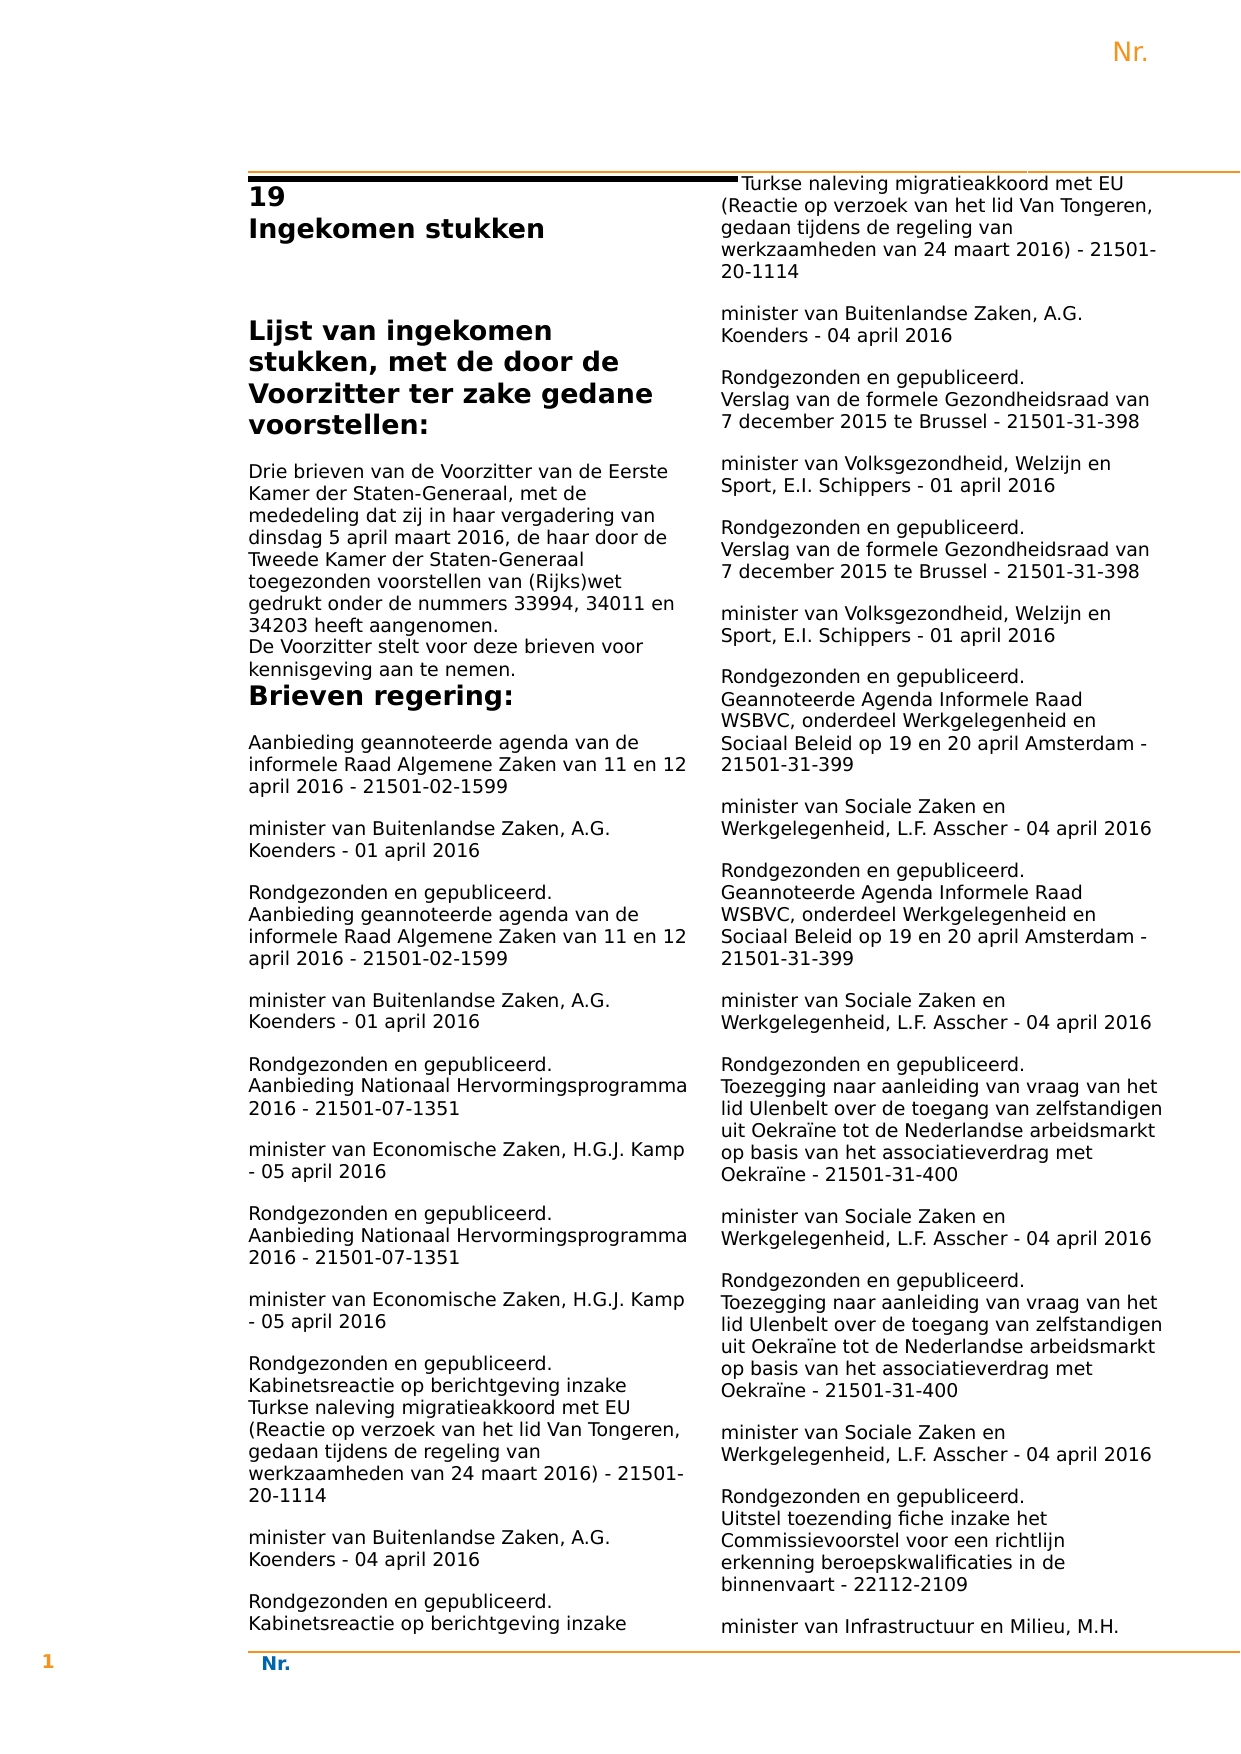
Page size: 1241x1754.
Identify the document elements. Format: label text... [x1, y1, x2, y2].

text minister van Infrastructuur en Milieu, M.H. [721, 1616, 1163, 1638]
text minister van Sociale Zaken en Werkgelegenheid, L.F. Asscher - 04 april 2016 [721, 990, 1163, 1034]
text Aanbieding geannoteerde agenda van de informele Raad Algemene Zaken van 11 en 12 april 2016 - 21501-02-1599 [248, 732, 691, 798]
text Kabinetsreactie op berichtgeving inzake [248, 1613, 691, 1635]
title Brieven regering: [248, 680, 691, 712]
text De Voorzitter stelt voor deze brieven voor kennisgeving aan te nemen. [248, 636, 691, 680]
text Rondgezonden en gepubliceerd. [248, 1591, 691, 1613]
text minister van Sociale Zaken en Werkgelegenheid, L.F. Asscher - 04 april 2016 [721, 1206, 1163, 1250]
text Rondgezonden en gepubliceerd. [721, 1054, 1163, 1076]
text Rondgezonden en gepubliceerd. [248, 1353, 691, 1375]
text Aanbieding geannoteerde agenda van de informele Raad Algemene Zaken van 11 en 12 april 2016 - 21501-02-1599 [248, 903, 691, 969]
text minister van Sociale Zaken en Werkgelegenheid, L.F. Asscher - 04 april 2016 [721, 796, 1163, 840]
text Toezegging naar aanleiding van vraag van het lid Ulenbelt over de toegang van zelfstandigen uit Oekraïne tot de Nederlandse arbeidsmarkt op basis van het associatieverdrag met Oekraïne - 21501-31-400 [721, 1076, 1163, 1186]
text Verslag van de formele Gezondheidsraad van 7 december 2015 te Brussel - 21501-31-398 [721, 389, 1163, 433]
text Rondgezonden en gepubliceerd. [248, 882, 691, 903]
text Rondgezonden en gepubliceerd. [248, 1203, 691, 1225]
text minister van Buitenlandse Zaken, A.G. Koenders - 04 april 2016 [248, 1527, 691, 1571]
text minister van Buitenlandse Zaken, A.G. Koenders - 04 april 2016 [721, 303, 1163, 347]
text Rondgezonden en gepubliceerd. [248, 1053, 691, 1075]
text minister van Buitenlandse Zaken, A.G. Koenders - 01 april 2016 [248, 989, 691, 1033]
text Aanbieding Nationaal Hervormingsprogramma 2016 - 21501-07-1351 [248, 1225, 691, 1269]
text Verslag van de formele Gezondheidsraad van 7 december 2015 te Brussel - 21501-31-398 [721, 538, 1163, 582]
title Lijst van ingekomen stukken, met de door de Voorzitter ter zake gedane voorstellen: [248, 316, 691, 441]
text Rondgezonden en gepubliceerd. [721, 517, 1163, 538]
text Geannoteerde Agenda Informele Raad WSBVC, onderdeel Werkgelegenheid en Sociaal Beleid op 19 en 20 april Amsterdam - 21501-31-399 [721, 882, 1163, 970]
text Geannoteerde Agenda Informele Raad WSBVC, onderdeel Werkgelegenheid en Sociaal Beleid op 19 en 20 april Amsterdam - 21501-31-399 [721, 688, 1163, 776]
text Toezegging naar aanleiding van vraag van het lid Ulenbelt over de toegang van zelfstandigen uit Oekraïne tot de Nederlandse arbeidsmarkt op basis van het associatieverdrag met Oekraïne - 21501-31-400 [721, 1292, 1163, 1402]
text minister van Volksgezondheid, Welzijn en Sport, E.I. Schippers - 01 april 2016 [721, 453, 1163, 497]
text Turkse naleving migratieakkoord met EU (Reactie op verzoek van het lid Van Tongeren, gedaan tijdens de regeling van werkzaamheden van 24 maart 2016) - 21501-20-1114 [721, 173, 1163, 283]
text minister van Volksgezondheid, Welzijn en Sport, E.I. Schippers - 01 april 2016 [721, 602, 1163, 646]
text Rondgezonden en gepubliceerd. [721, 1486, 1163, 1508]
text Kabinetsreactie op berichtgeving inzake Turkse naleving migratieakkoord met EU (Reactie op verzoek van het lid Van Tongeren, gedaan tijdens de regeling van werkzaamheden van 24 maart 2016) - 21501-20-1114 [248, 1375, 691, 1507]
text Drie brieven van de Voorzitter van de Eerste Kamer der Staten-Generaal, met de mededeling dat zij in haar vergadering van dinsdag 5 april maart 2016, de haar door de Tweede Kamer der Staten-Generaal toegezonden voorstellen van (Rijks)wet gedrukt onder de nummers 33994, 34011 en 34203 heeft aangenomen. [248, 461, 691, 636]
text Rondgezonden en gepubliceerd. [721, 367, 1163, 389]
text Aanbieding Nationaal Hervormingsprogramma 2016 - 21501-07-1351 [248, 1075, 691, 1119]
text Rondgezonden en gepubliceerd. [721, 860, 1163, 882]
text Rondgezonden en gepubliceerd. [721, 666, 1163, 688]
text Uitstel toezending fiche inzake het Commissievoorstel voor een richtlijn erkenning beroepskwalificaties in de binnenvaart - 22112-2109 [721, 1508, 1163, 1596]
text minister van Buitenlandse Zaken, A.G. Koenders - 01 april 2016 [248, 818, 691, 862]
text Rondgezonden en gepubliceerd. [721, 1270, 1163, 1292]
text minister van Economische Zaken, H.G.J. Kamp - 05 april 2016 [248, 1139, 691, 1183]
text minister van Sociale Zaken en Werkgelegenheid, L.F. Asscher - 04 april 2016 [721, 1422, 1163, 1466]
title 19 Ingekomen stukken [248, 182, 691, 244]
text minister van Economische Zaken, H.G.J. Kamp - 05 april 2016 [248, 1289, 691, 1333]
